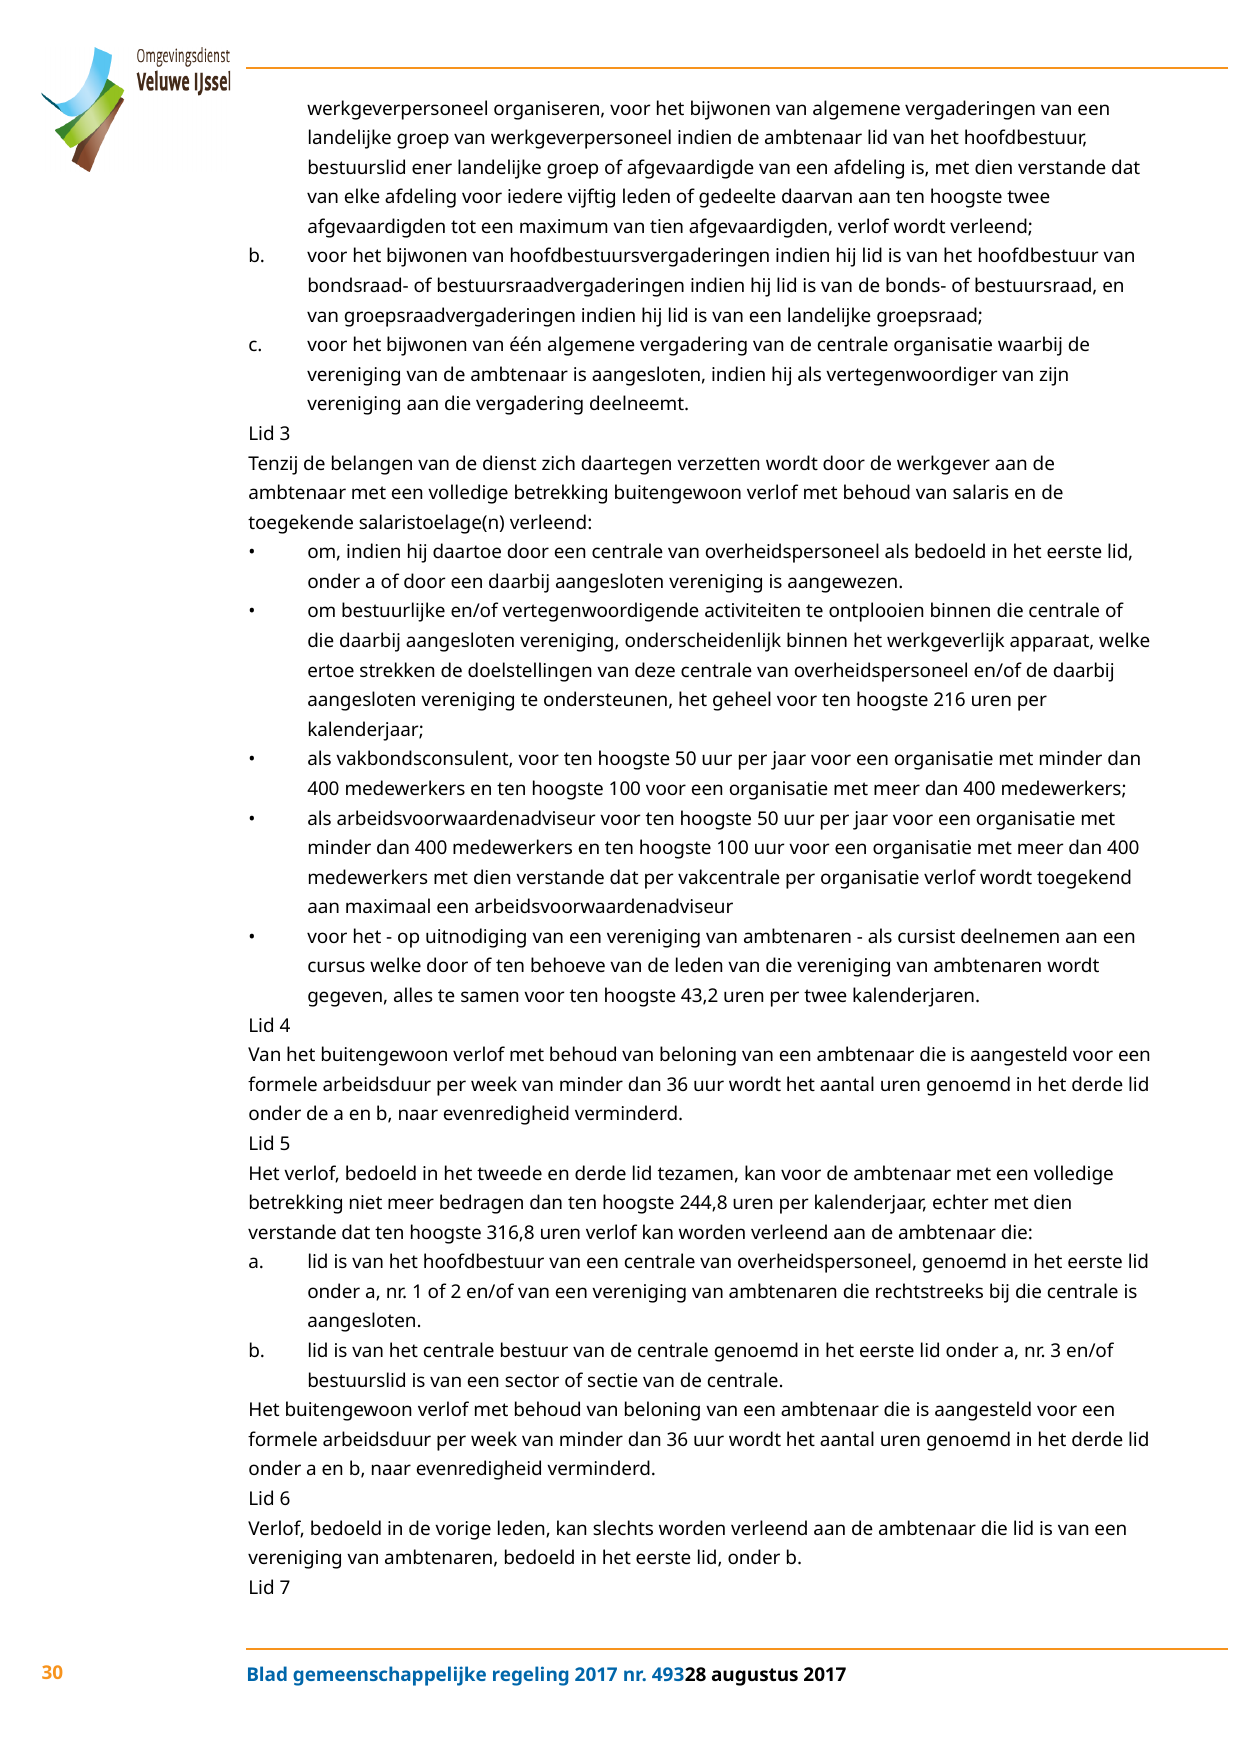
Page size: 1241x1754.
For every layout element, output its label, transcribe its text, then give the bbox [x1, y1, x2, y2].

text Lid 4 [248, 1012, 1152, 1038]
text Lid 7 [248, 1574, 1152, 1600]
list om, indien hij daartoe door een centrale van overheidspersoneel als bedoeld in het eerste lid, onder a of door een daarbij aangesloten vereniging is aangewezen. [248, 538, 1152, 594]
text Van het buitengewoon verlof met behoud van beloning van een ambtenaar die is aangesteld voor een formele arbeidsduur per week van minder dan 36 uur wordt het aantal uren genoemd in het derde lid onder de a en b, naar evenredigheid verminderd. [248, 1041, 1152, 1126]
list lid is van het centrale bestuur van de centrale genoemd in het eerste lid onder a, nr. 3 en/of bestuurslid is van een sector of sectie van de centrale. [248, 1337, 1152, 1393]
list lid is van het hoofdbestuur van een centrale van overheidspersoneel, genoemd in het eerste lid onder a, nr. 1 of 2 en/of van een vereniging van ambtenaren die rechtstreeks bij die centrale is aangesloten. [248, 1248, 1152, 1333]
list voor het bijwonen van hoofdbestuursvergaderingen indien hij lid is van het hoofdbestuur van bondsraad- of bestuursraadvergaderingen indien hij lid is van de bonds- of bestuursraad, en van groepsraadvergaderingen indien hij lid is van een landelijke groepsraad; [248, 243, 1152, 328]
picture [41, 47, 231, 172]
text Tenzij de belangen van de dienst zich daartegen verzetten wordt door de werkgever aan de ambtenaar met een volledige betrekking buitengewoon verlof met behoud van salaris en de toegekende salaristoelage(n) verleend: [248, 450, 1152, 535]
list als arbeidsvoorwaardenadviseur voor ten hoogste 50 uur per jaar voor een organisatie met minder dan 400 medewerkers en ten hoogste 100 uur voor een organisatie met meer dan 400 medewerkers met dien verstande dat per vakcentrale per organisatie verlof wordt toegekend aan maximaal een arbeidsvoorwaardenadviseur [248, 805, 1152, 919]
text Het buitengewoon verlof met behoud van beloning van een ambtenaar die is aangesteld voor een formele arbeidsduur per week van minder dan 36 uur wordt het aantal uren genoemd in het derde lid onder a en b, naar evenredigheid verminderd. [248, 1396, 1152, 1481]
list voor het bijwonen van één algemene vergadering van de centrale organisatie waarbij de vereniging van de ambtenaar is aangesloten, indien hij als vertegenwoordiger van zijn vereniging aan die vergadering deelneemt. [248, 331, 1152, 416]
text Verlof, bedoeld in de vorige leden, kan slechts worden verleend aan de ambtenaar die lid is van een vereniging van ambtenaren, bedoeld in het eerste lid, onder b. [248, 1515, 1152, 1570]
list om bestuurlijke en/of vertegenwoordigende activiteiten te ontplooien binnen die centrale of die daarbij aangesloten vereniging, onderscheidenlijk binnen het werkgeverlijk apparaat, welke ertoe strekken de doelstellingen van deze centrale van overheidspersoneel en/of de daarbij aangesloten vereniging te ondersteunen, het geheel voor ten hoogste 216 uren per kalenderjaar; [248, 598, 1152, 742]
text Lid 5 [248, 1130, 1152, 1156]
list als vakbondsconsulent, voor ten hoogste 50 uur per jaar voor een organisatie met minder dan 400 medewerkers en ten hoogste 100 voor een organisatie met meer dan 400 medewerkers; [248, 746, 1152, 801]
list voor het - op uitnodiging van een vereniging van ambtenaren - als cursist deelnemen aan een cursus welke door of ten behoeve van de leden van die vereniging van ambtenaren wordt gegeven, alles te samen voor ten hoogste 43,2 uren per twee kalenderjaren. [248, 923, 1152, 1008]
text Lid 6 [248, 1485, 1152, 1511]
text Lid 3 [248, 420, 1152, 446]
list werkgeverpersoneel organiseren, voor het bijwonen van algemene vergaderingen van een landelijke groep van werkgeverpersoneel indien de ambtenaar lid van het hoofdbestuur, bestuurslid ener landelijke groep of afgevaardigde van een afdeling is, met dien verstande dat van elke afdeling voor iedere vijftig leden of gedeelte daarvan aan ten hoogste twee afgevaardigden tot een maximum van tien afgevaardigden, verlof wordt verleend; [248, 95, 1152, 239]
text Het verlof, bedoeld in het tweede en derde lid tezamen, kan voor de ambtenaar met een volledige betrekking niet meer bedragen dan ten hoogste 244,8 uren per kalenderjaar, echter met dien verstande dat ten hoogste 316,8 uren verlof kan worden verleend aan de ambtenaar die: [248, 1160, 1152, 1245]
